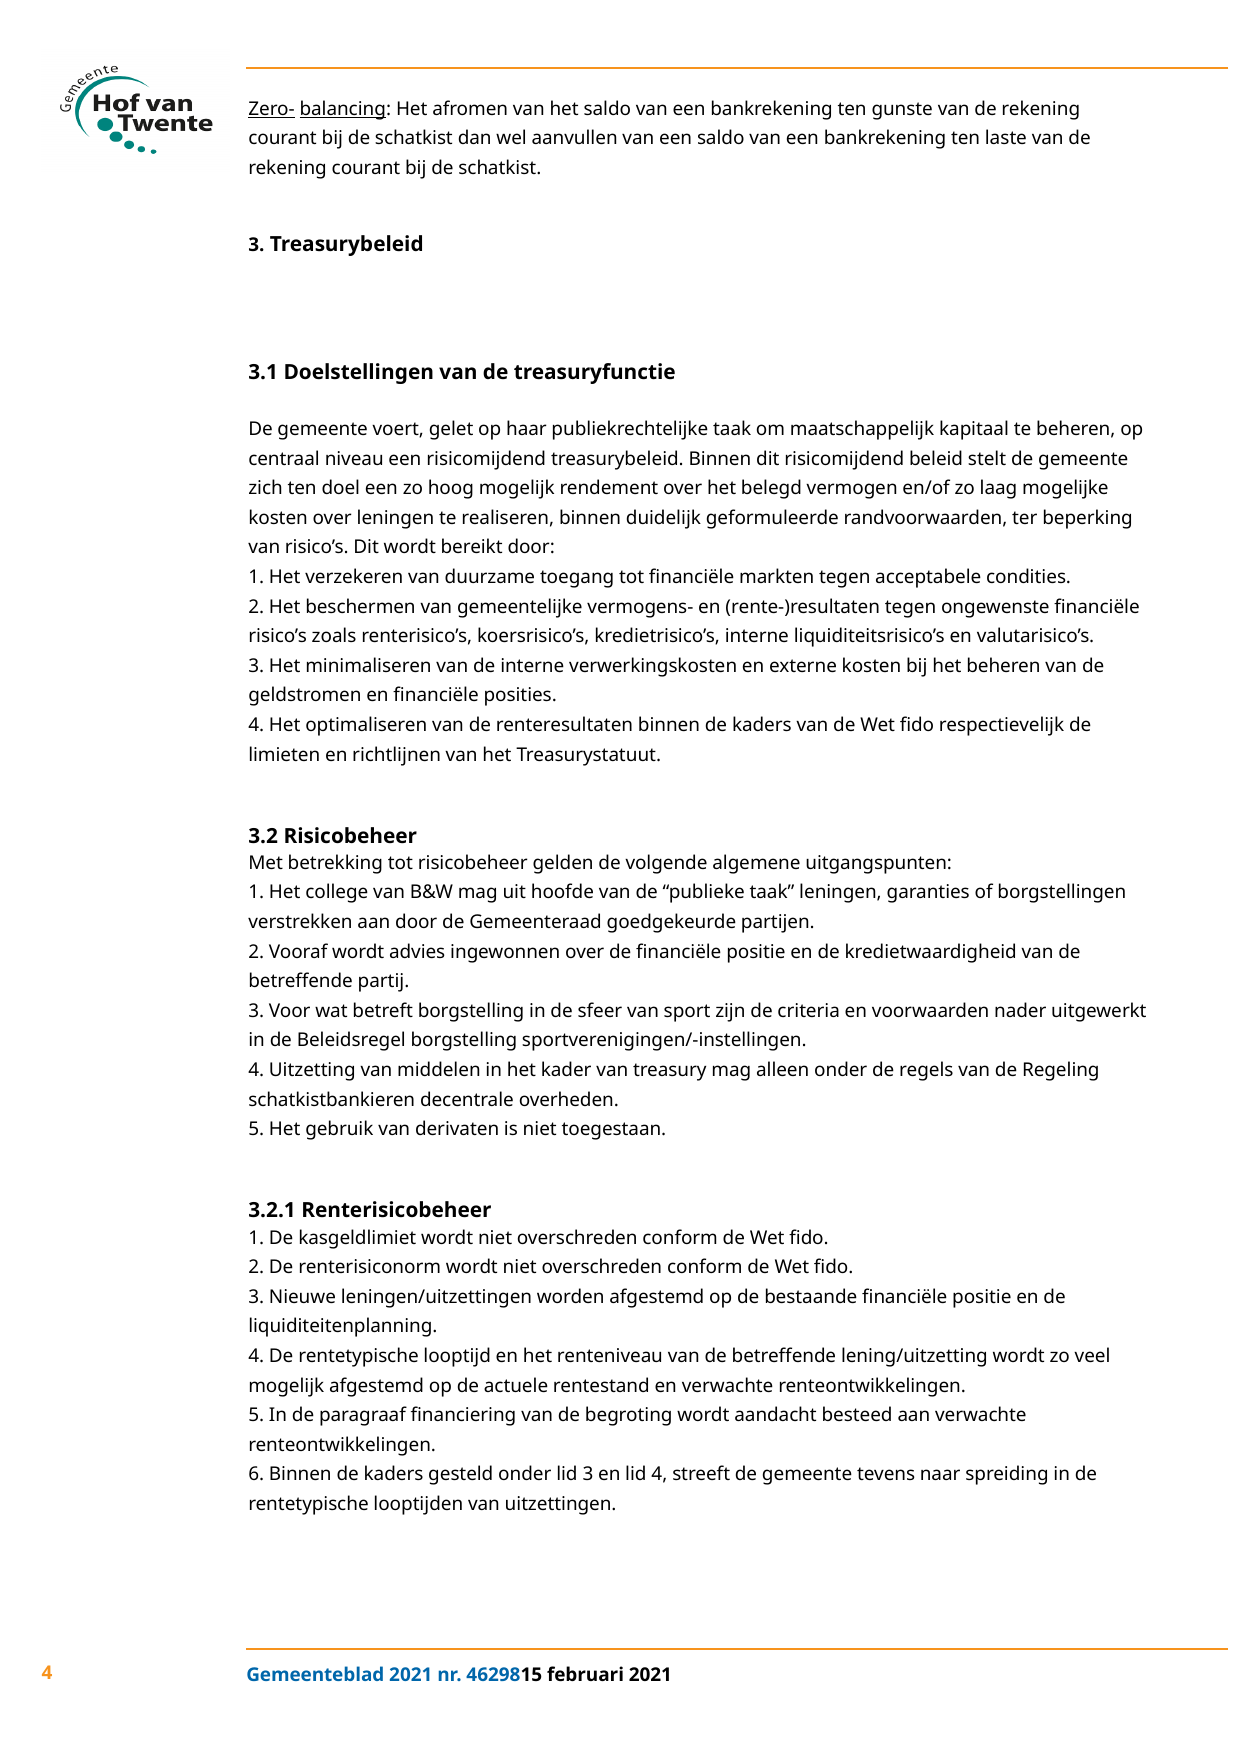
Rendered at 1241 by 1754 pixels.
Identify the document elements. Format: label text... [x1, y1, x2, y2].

text Zero- balancing: Het afromen van het saldo van een bankrekening ten gunste van de rekening courant bij de schatkist dan wel aanvullen van een saldo van een bankrekening ten laste van de rekening courant bij de schatkist. [248, 95, 1152, 180]
text De gemeente voert, gelet op haar publiekrechtelijke taak om maatschappelijk kapitaal te beheren, op centraal niveau een risicomijdend treasurybeleid. Binnen dit risicomijdend beleid stelt de gemeente zich ten doel een zo hoog mogelijk rendement over het belegd vermogen en/of zo laag mogelijke kosten over leningen te realiseren, binnen duidelijk geformuleerde randvoorwaarden, ter beperking van risico’s. Dit wordt bereikt door: [248, 415, 1152, 559]
text 1. De kasgeldlimiet wordt niet overschreden conform de Wet fido. [248, 1224, 1152, 1249]
text 1. Het college van B&W mag uit hoofde van de “publieke taak” leningen, garanties of borgstellingen verstrekken aan door de Gemeenteraad goedgekeurde partijen. [248, 879, 1152, 934]
text 2. De renterisiconorm wordt niet overschreden conform de Wet fido. [248, 1253, 1152, 1279]
text 2. Vooraf wordt advies ingewonnen over de financiële positie en de kredietwaardigheid van de betreffende partij. [248, 938, 1152, 993]
text 3. Treasurybeleid [248, 229, 1152, 258]
text 3. Voor wat betreft borgstelling in de sfeer van sport zijn de criteria en voorwaarden nader uitgewerkt in de Beleidsregel borgstelling sportverenigingen/-instellingen. [248, 997, 1152, 1052]
text 4. Het optimaliseren van de renteresultaten binnen de kaders van de Wet fido respectievelijk de limieten en richtlijnen van het Treasurystatuut. [248, 711, 1152, 766]
text 3.2 Risicobeheer [248, 821, 1152, 849]
text 4. Uitzetting van middelen in het kader van treasury mag alleen onder de regels van de Regeling schatkistbankieren decentrale overheden. [248, 1056, 1152, 1112]
text 2. Het beschermen van gemeentelijke vermogens- en (rente-)resultaten tegen ongewenste financiële risico’s zoals renterisico’s, koersrisico’s, kredietrisico’s, interne liquiditeitsrisico’s en valutarisico’s. [248, 593, 1152, 648]
text 3. Nieuwe leningen/uitzettingen worden afgestemd op de bestaande financiële positie en de liquiditeitenplanning. [248, 1283, 1152, 1338]
text 4. De rentetypische looptijd en het renteniveau van de betreffende lening/uitzetting wordt zo veel mogelijk afgestemd op de actuele rentestand en verwachte renteontwikkelingen. [248, 1342, 1152, 1397]
text 6. Binnen de kaders gesteld onder lid 3 en lid 4, streeft de gemeente tevens naar spreiding in de rentetypische looptijden van uitzettingen. [248, 1461, 1152, 1516]
text 3.1 Doelstellingen van de treasuryfunctie [248, 357, 1152, 386]
text 5. Het gebruik van derivaten is niet toegestaan. [248, 1115, 1152, 1141]
text 3. Het minimaliseren van de interne verwerkingskosten en externe kosten bij het beheren van de geldstromen en financiële posities. [248, 652, 1152, 707]
picture [41, 47, 231, 172]
text 5. In de paragraaf financiering van de begroting wordt aandacht besteed aan verwachte renteontwikkelingen. [248, 1401, 1152, 1457]
text 3.2.1 Renterisicobeheer [248, 1195, 1152, 1224]
text 1. Het verzekeren van duurzame toegang tot financiële markten tegen acceptabele condities. [248, 563, 1152, 589]
text Met betrekking tot risicobeheer gelden de volgende algemene uitgangspunten: [248, 849, 1152, 875]
